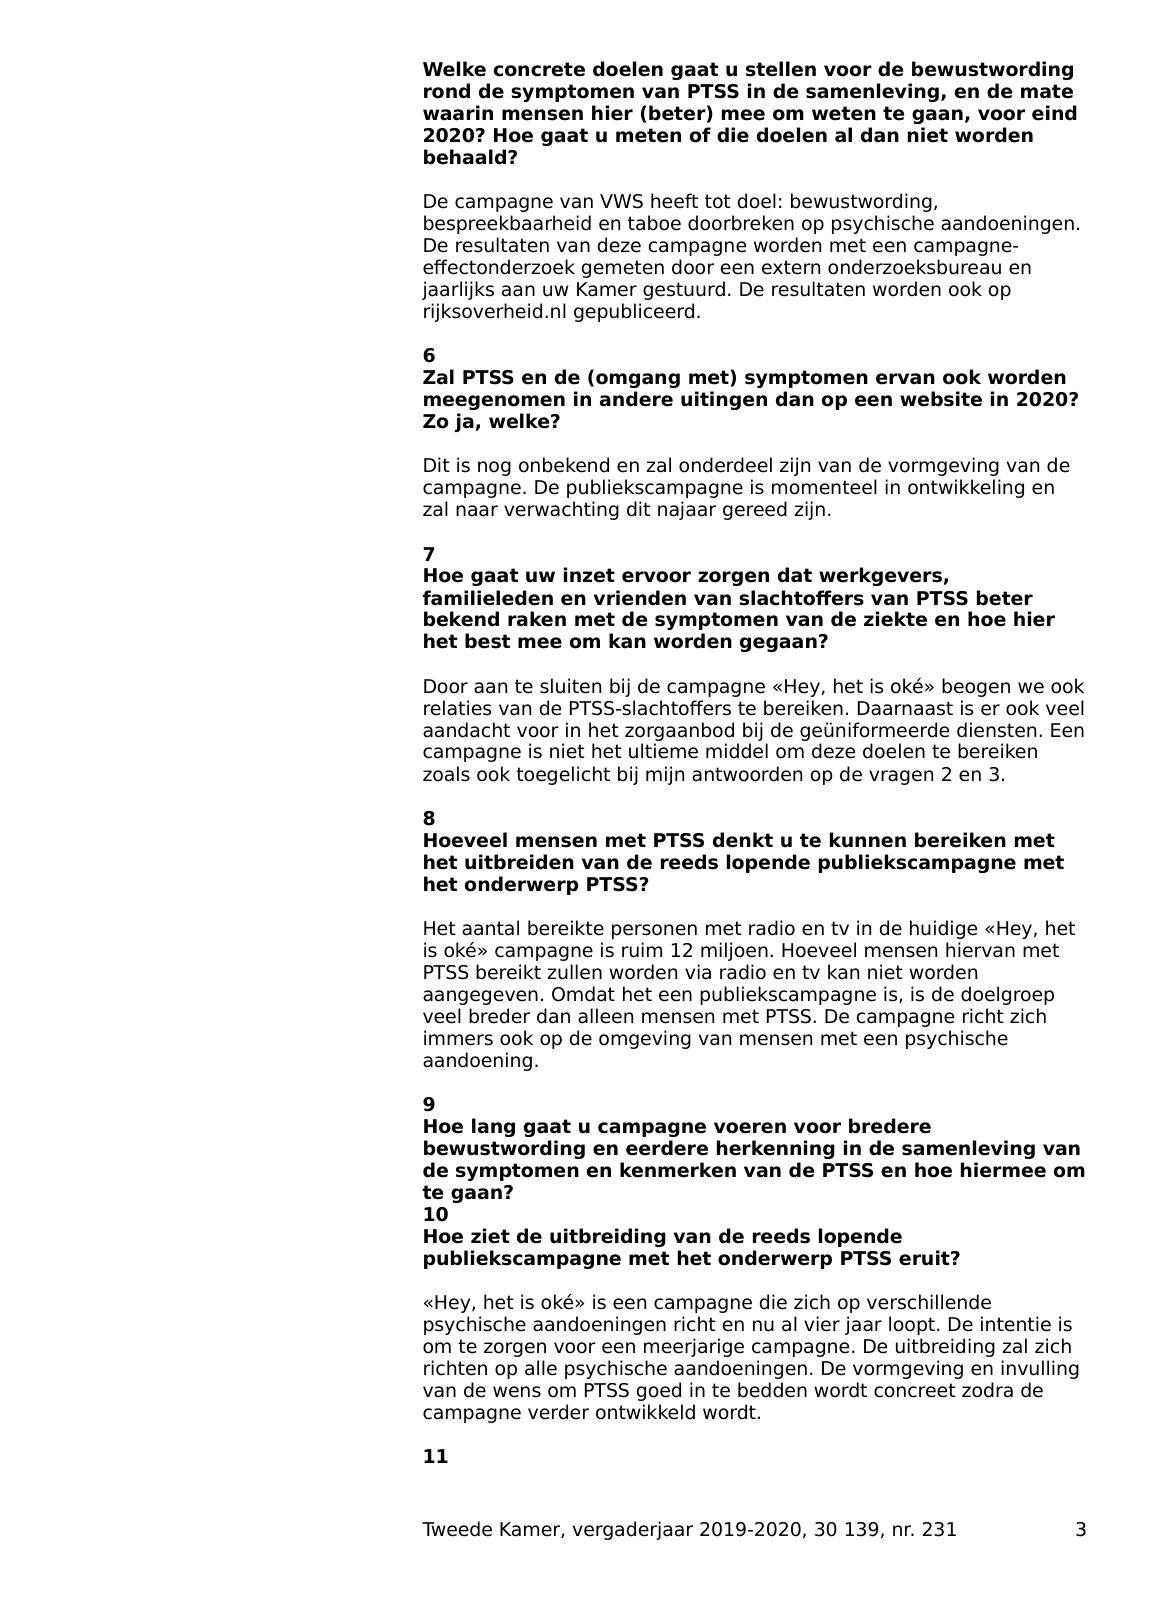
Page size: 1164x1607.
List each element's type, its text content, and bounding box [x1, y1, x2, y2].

text 9 [422, 1094, 1087, 1116]
text 10 [422, 1204, 1087, 1226]
text 8 [422, 808, 1087, 829]
text 6 [422, 345, 1087, 367]
text «Hey, het is oké» is een campagne die zich op verschillende psychische aandoeningen richt en nu al vier jaar loopt. De intentie is om te zorgen voor een meerjarige campagne. De uitbreiding zal zich richten op alle psychische aandoeningen. De vormgeving en invulling van de wens om PTSS goed in te bedden wordt concreet zodra de campagne verder ontwikkeld wordt. [422, 1292, 1087, 1424]
text Hoeveel mensen met PTSS denkt u te kunnen bereiken met het uitbreiden van de reeds lopende publiekscampagne met het onderwerp PTSS? [422, 829, 1087, 896]
text 11 [422, 1446, 1087, 1468]
text Door aan te sluiten bij de campagne «Hey, het is oké» beogen we ook relaties van de PTSS-slachtoffers te bereiken. Daarnaast is er ook veel aandacht voor in het zorgaanbod bij de geüniformeerde diensten. Een campagne is niet het ultieme middel om deze doelen te bereiken zoals ook toegelicht bij mijn antwoorden op de vragen 2 en 3. [422, 676, 1087, 785]
text Dit is nog onbekend en zal onderdeel zijn van de vormgeving van de campagne. De publiekscampagne is momenteel in ontwikkeling en zal naar verwachting dit najaar gereed zijn. [422, 455, 1087, 521]
text Hoe gaat uw inzet ervoor zorgen dat werkgevers, familieleden en vrienden van slachtoffers van PTSS beter bekend raken met de symptomen van de ziekte en hoe hier het best mee om kan worden gegaan? [422, 565, 1087, 653]
text Het aantal bereikte personen met radio en tv in de huidige «Hey, het is oké» campagne is ruim 12 miljoen. Hoeveel mensen hiervan met PTSS bereikt zullen worden via radio en tv kan niet worden aangegeven. Omdat het een publiekscampagne is, is de doelgroep veel breder dan alleen mensen met PTSS. De campagne richt zich immers ook op de omgeving van mensen met een psychische aandoening. [422, 918, 1087, 1072]
text De campagne van VWS heeft tot doel: bewustwording, bespreekbaarheid en taboe doorbreken op psychische aandoeningen. De resultaten van deze campagne worden met een campagne-effectonderzoek gemeten door een extern onderzoeksbureau en jaarlijks aan uw Kamer gestuurd. De resultaten worden ook op rijksoverheid.nl gepubliceerd. [422, 191, 1087, 323]
text 7 [422, 543, 1087, 565]
text Hoe ziet de uitbreiding van de reeds lopende publiekscampagne met het onderwerp PTSS eruit? [422, 1226, 1087, 1269]
text Hoe lang gaat u campagne voeren voor bredere bewustwording en eerdere herkenning in de samenleving van de symptomen en kenmerken van de PTSS en hoe hiermee om te gaan? [422, 1116, 1087, 1204]
text Zal PTSS en de (omgang met) symptomen ervan ook worden meegenomen in andere uitingen dan op een website in 2020? Zo ja, welke? [422, 367, 1087, 433]
text Welke concrete doelen gaat u stellen voor de bewustwording rond de symptomen van PTSS in de samenleving, en de mate waarin mensen hier (beter) mee om weten te gaan, voor eind 2020? Hoe gaat u meten of die doelen al dan niet worden behaald? [422, 59, 1087, 169]
